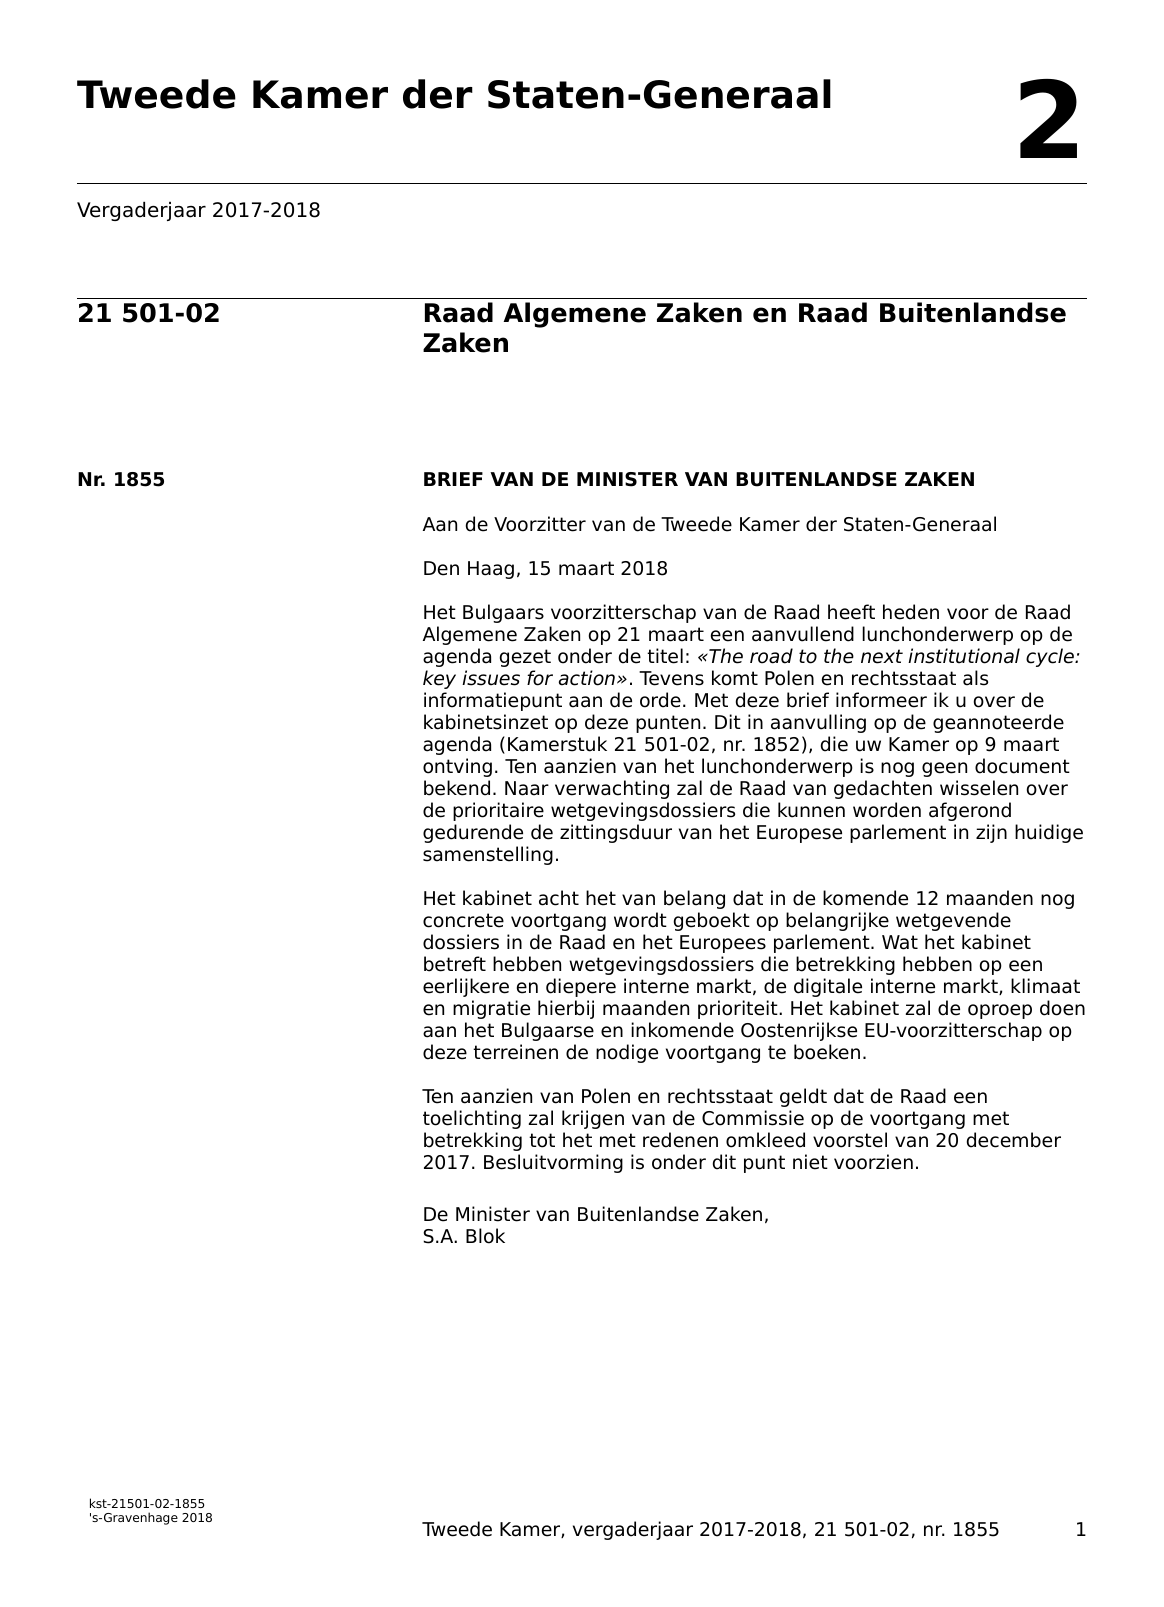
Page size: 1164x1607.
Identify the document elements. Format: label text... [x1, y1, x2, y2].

table_header Tweede Kamer der Staten-Generaal [77, 59, 886, 183]
text Het Bulgaars voorzitterschap van de Raad heeft heden voor de Raad Algemene Zaken op 21 maart een aanvullend lunchonderwerp op de agenda gezet onder de titel: «The road to the next institutional cycle: key issues for action». Tevens komt Polen en rechtsstaat als informatiepunt aan de orde. Met deze brief informeer ik u over de kabinetsinzet op deze punten. Dit in aanvulling op de geannoteerde agenda (Kamerstuk 21 501-02, nr. 1852), die uw Kamer op 9 maart ontving. Ten aanzien van het lunchonderwerp is nog geen document bekend. Naar verwachting zal de Raad van gedachten wisselen over de prioritaire wetgevingsdossiers die kunnen worden afgerond gedurende de zittingsduur van het Europese parlement in zijn huidige samenstelling. [422, 602, 1087, 866]
text Het kabinet acht het van belang dat in de komende 12 maanden nog concrete voortgang wordt geboekt op belangrijke wetgevende dossiers in de Raad en het Europees parlement. Wat het kabinet betreft hebben wetgevingsdossiers die betrekking hebben op een eerlijkere en diepere interne markt, de digitale interne markt, klimaat en migratie hierbij maanden prioriteit. Het kabinet zal de oproep doen aan het Bulgaarse en inkomende Oostenrijkse EU-voorzitterschap op deze terreinen de nodige voortgang te boeken. [422, 888, 1087, 1064]
table_header 2 [886, 59, 1087, 183]
text Aan de Voorzitter van de Tweede Kamer der Staten-Generaal [422, 513, 1087, 536]
subtitle Nr. 1855 BRIEF VAN DE MINISTER VAN BUITENLANDSE ZAKEN [77, 469, 1087, 491]
table_cell Vergaderjaar 2017-2018 [77, 184, 1087, 298]
text Ten aanzien van Polen en rechtsstaat geldt dat de Raad een toelichting zal krijgen van de Commissie op de voortgang met betrekking tot het met redenen omkleed voorstel van 20 december 2017. Besluitvorming is onder dit punt niet voorzien. [422, 1086, 1087, 1174]
text Den Haag, 15 maart 2018 [422, 558, 1087, 580]
subtitle 21 501-02 Raad Algemene Zaken en Raad Buitenlandse Zaken [77, 299, 1087, 358]
text 's-Gravenhage 2018 [88, 1511, 323, 1525]
text kst-21501-02-1855 [88, 1497, 323, 1511]
text De Minister van Buitenlandse Zaken, S.A. Blok [422, 1204, 1087, 1248]
